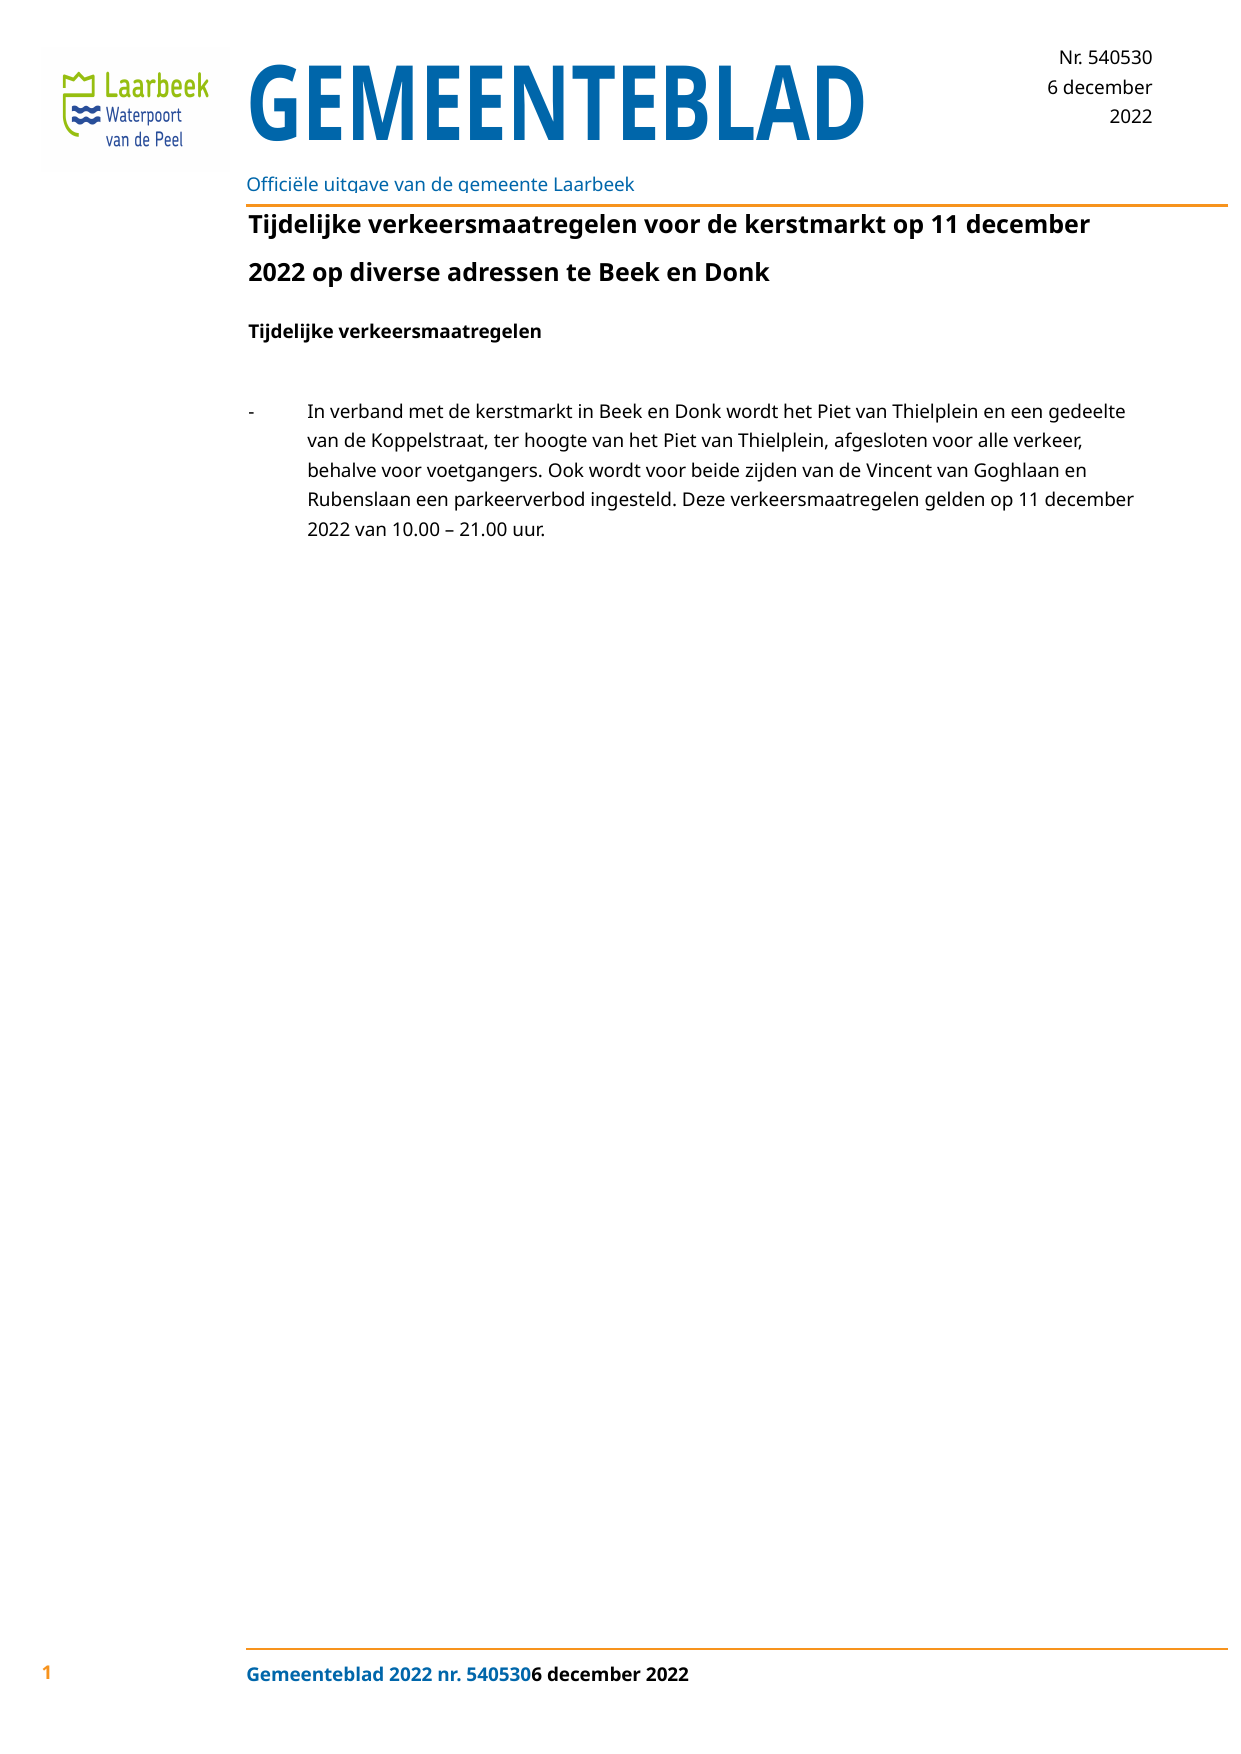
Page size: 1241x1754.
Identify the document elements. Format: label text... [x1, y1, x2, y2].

text Tijdelijke verkeersmaatregelen [248, 318, 1152, 344]
text Tijdelijke verkeersmaatregelen voor de kerstmarkt op 11 december 2022 op diverse adressen te Beek en Donk [248, 207, 1152, 288]
picture [41, 47, 231, 172]
list In verband met de kerstmarkt in Beek en Donk wordt het Piet van Thielplein en een gedeelte van de Koppelstraat, ter hoogte van het Piet van Thielplein, afgesloten voor alle verkeer, behalve voor voetgangers. Ook wordt voor beide zijden van de Vincent van Goghlaan en Rubenslaan een parkeerverbod ingesteld. Deze verkeersmaatregelen gelden op 11 december 2022 van 10.00 – 21.00 uur. [248, 398, 1152, 542]
